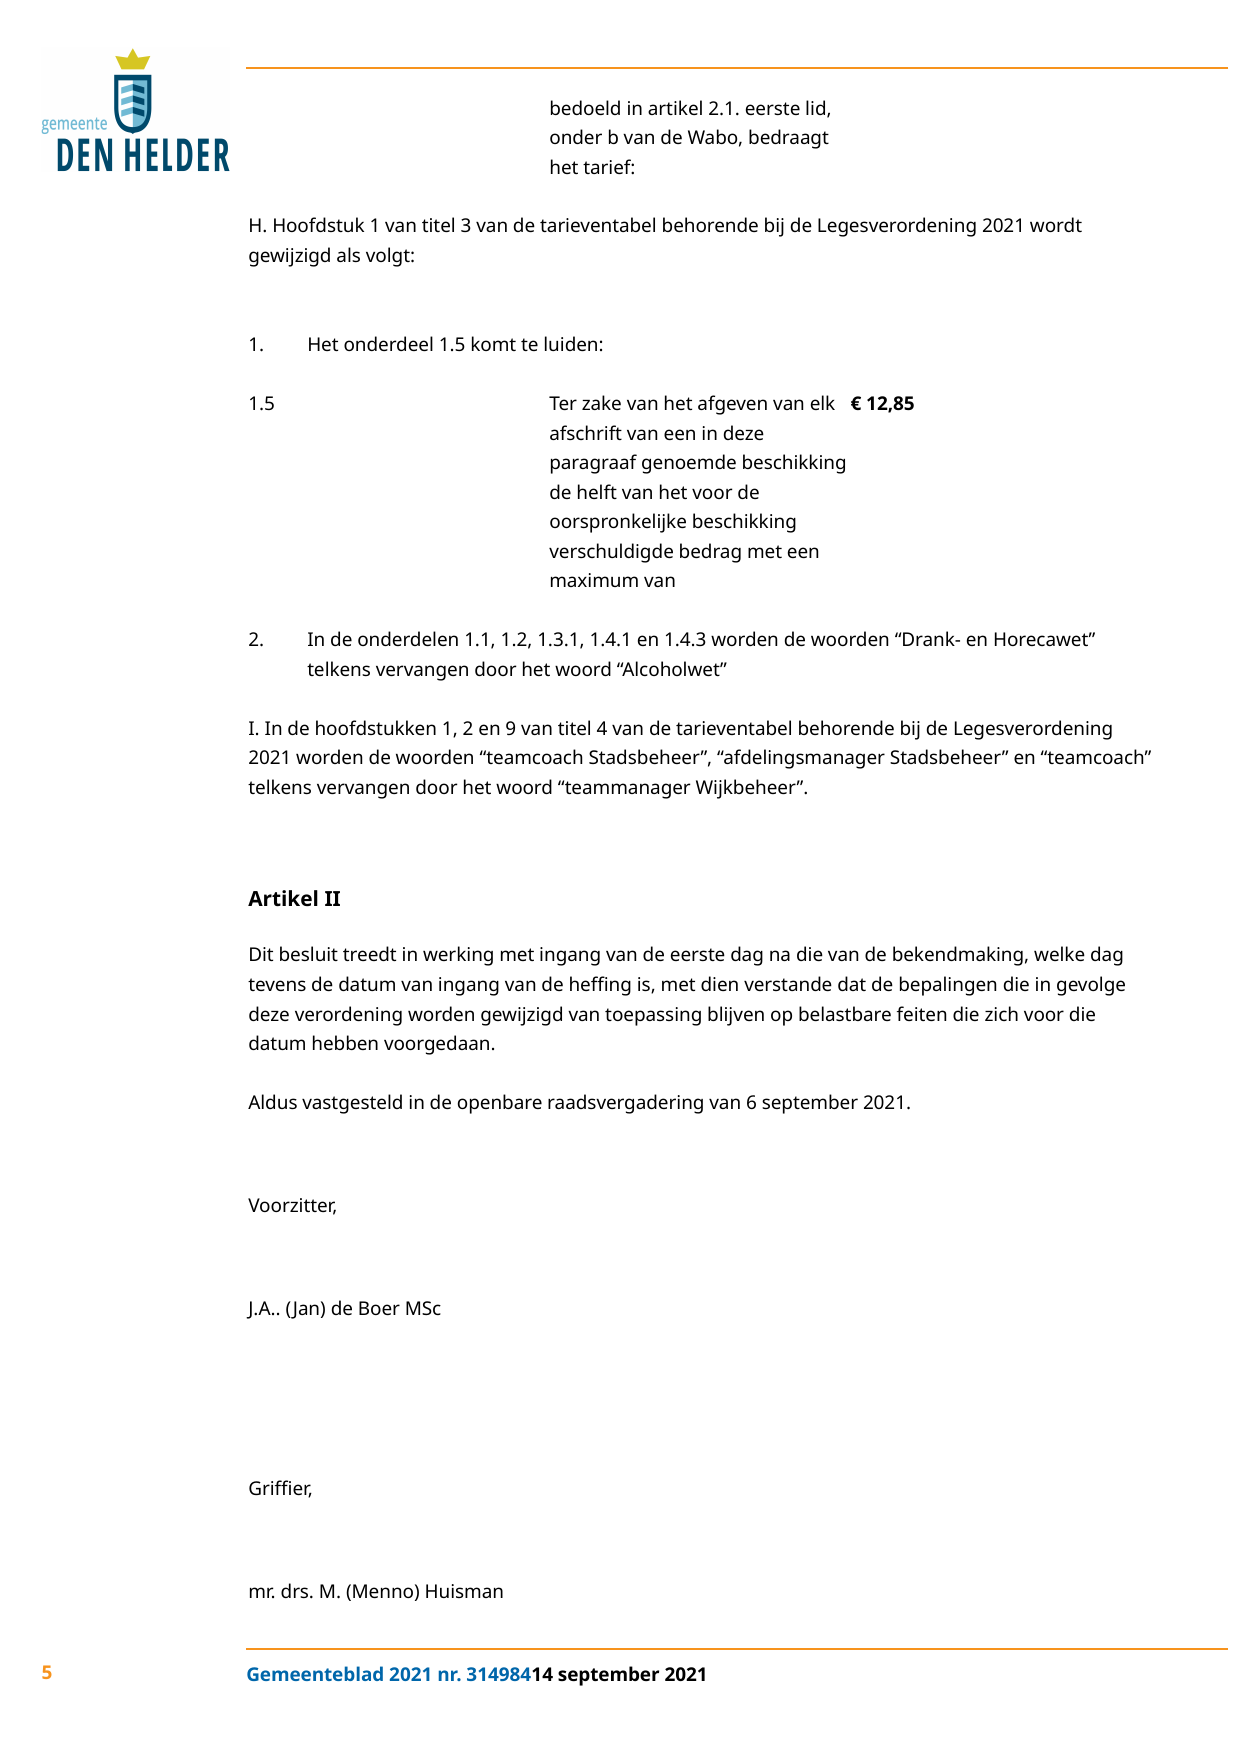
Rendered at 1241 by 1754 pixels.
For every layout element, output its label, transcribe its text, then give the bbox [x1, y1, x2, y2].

picture [182, 144, 187, 165]
list Het onderdeel 1.5 komt te luiden: [248, 331, 1152, 357]
table_header 1.5 [248, 390, 549, 593]
text Griffier, [248, 1476, 1152, 1501]
picture [63, 144, 68, 165]
text Dit besluit treedt in werking met ingang van de eerste dag na die van de bekendmaking, welke dag tevens de datum van ingang van de heffing is, met dien verstande dat de bepalingen die in gevolge deze verordening worden gewijzigd van toepassing blijven op belastbare feiten die zich voor die datum hebben voorgedaan. [248, 942, 1152, 1056]
text Aldus vastgesteld in de openbare raadsvergadering van 6 september 2021. [248, 1089, 1152, 1115]
picture [220, 160, 224, 172]
text Artikel II [248, 884, 1152, 912]
table_cell [248, 95, 549, 180]
table_cell bedoeld in artikel 2.1. eerste lid, onder b van de Wabo, bedraagt het tarief: [549, 95, 850, 180]
list In de onderdelen 1.1, 1.2, 1.3.1, 1.4.1 en 1.4.3 worden de woorden “Drank- en Horecawet” telkens vervangen door het woord “Alcoholwet” [248, 626, 1152, 681]
text Voorzitter, [248, 1192, 1152, 1218]
picture [130, 157, 135, 172]
picture [41, 47, 231, 172]
text I. In de hoofdstukken 1, 2 en 9 van titel 4 van de tarieventabel behorende bij de Legesverordening 2021 worden de woorden “teamcoach Stadsbeheer”, “afdelingsmanager Stadsbeheer” en “teamcoach” telkens vervangen door het woord “teammanager Wijkbeheer”. [248, 715, 1152, 800]
text J.A.. (Jan) de Boer MSc [248, 1295, 1152, 1321]
text mr. drs. M. (Menno) Huisman [248, 1578, 1152, 1604]
text H. Hoofdstuk 1 van titel 3 van de tarieventabel behorende bij de Legesverordening 2021 wordt gewijzigd als volgt: [248, 212, 1152, 268]
table_cell [850, 95, 1152, 180]
table_header Ter zake van het afgeven van elk afschrift van een in deze paragraaf genoemde beschikking de helft van het voor de oorspronkelijke beschikking verschuldigde bedrag met een maximum van [549, 390, 850, 593]
table_header € 12,85 [850, 390, 1152, 593]
picture [100, 154, 106, 172]
